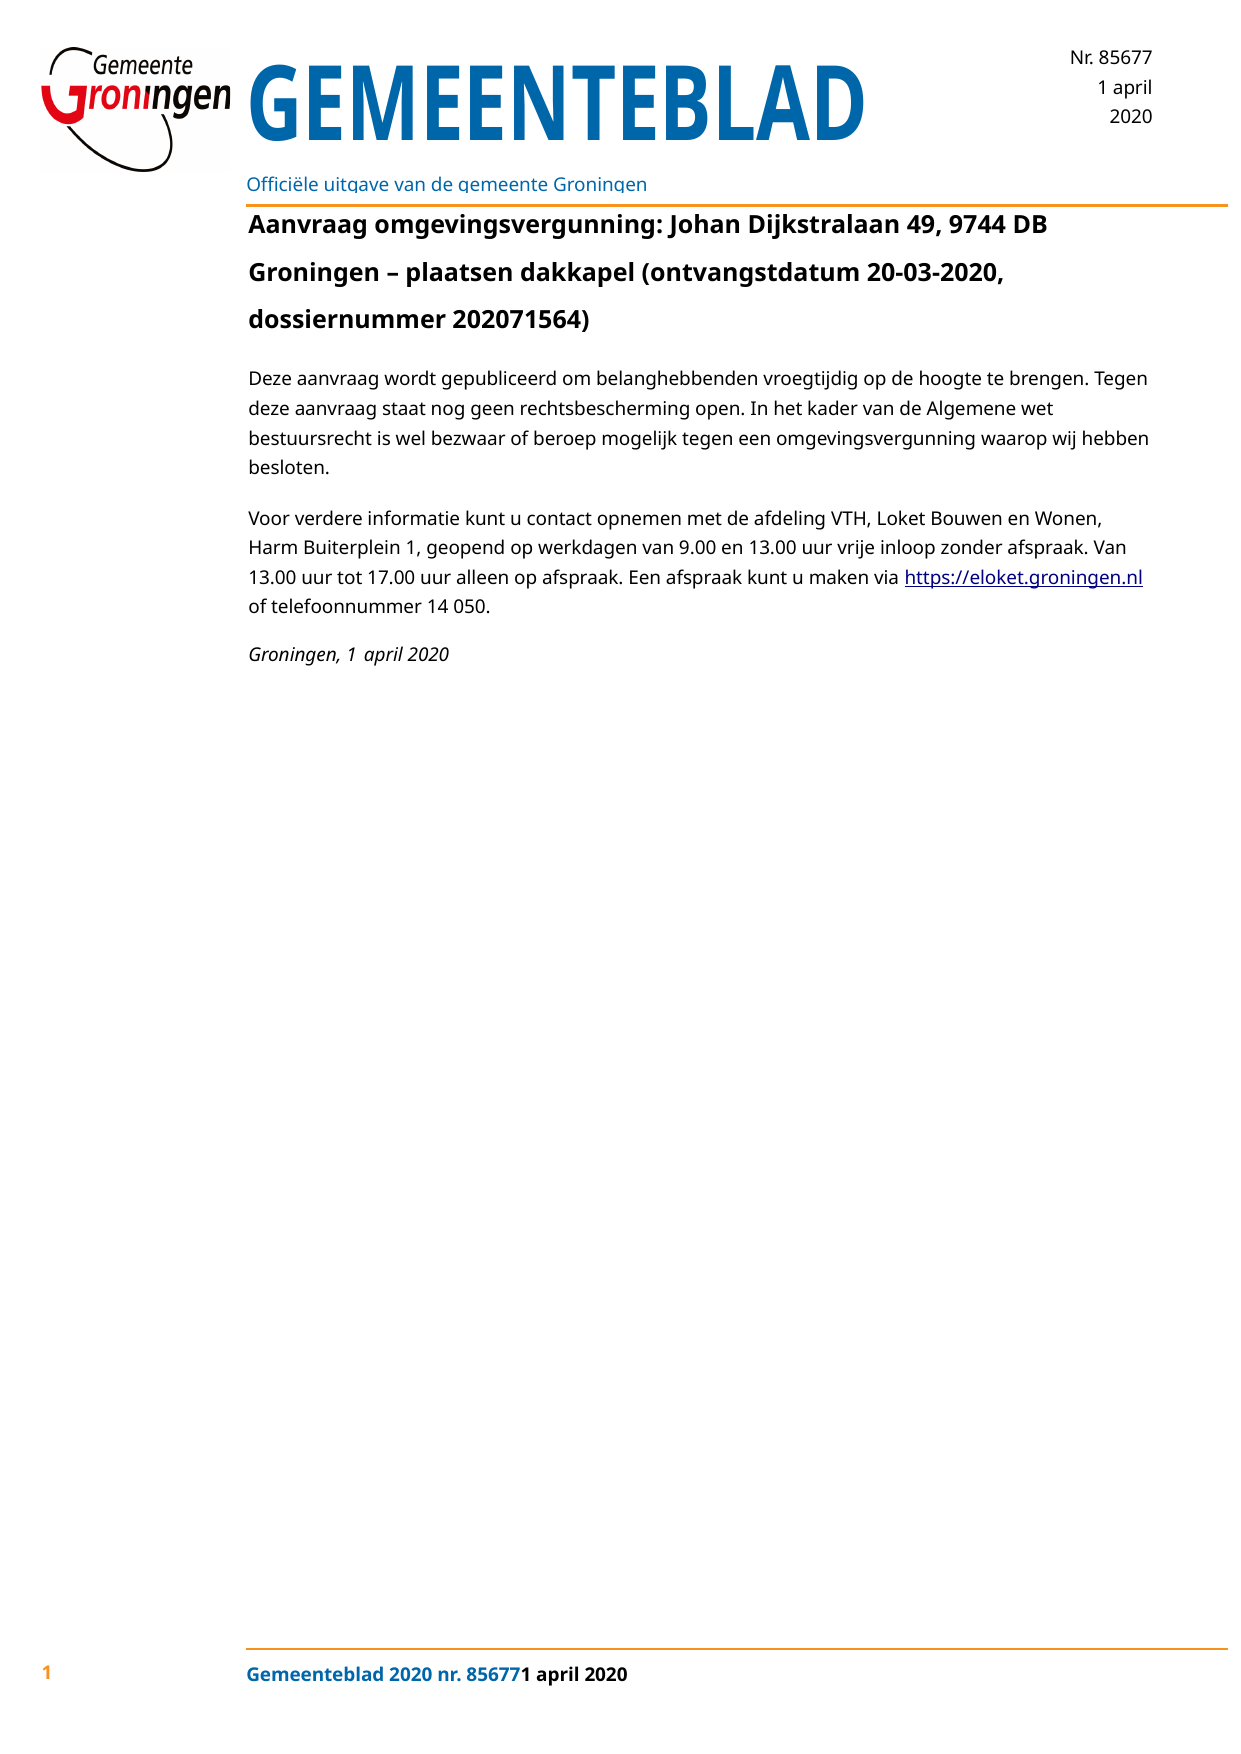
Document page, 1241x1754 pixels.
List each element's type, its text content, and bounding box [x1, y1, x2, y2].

text Voor verdere informatie kunt u contact opnemen met de afdeling VTH, Loket Bouwen en Wonen, Harm Buiterplein 1, geopend op werkdagen van 9.00 en 13.00 uur vrije inloop zonder afspraak. Van 13.00 uur tot 17.00 uur alleen op afspraak. Een afspraak kunt u maken via https://eloket.groningen.nl of telefoonnummer 14 050. [248, 505, 1152, 619]
text Groningen, 1 april 2020 [248, 641, 1152, 667]
picture [41, 47, 231, 172]
text Aanvraag omgevingsvergunning: Johan Dijkstralaan 49, 9744 DB Groningen – plaatsen dakkapel (ontvangstdatum 20-03-2020, dossiernummer 202071564) [248, 207, 1152, 336]
text Deze aanvraag wordt gepubliceerd om belanghebbenden vroegtijdig op de hoogte te brengen. Tegen deze aanvraag staat nog geen rechtsbescherming open. In het kader van de Algemene wet bestuursrecht is wel bezwaar of beroep mogelijk tegen een omgevingsvergunning waarop wij hebben besloten. [248, 366, 1152, 480]
